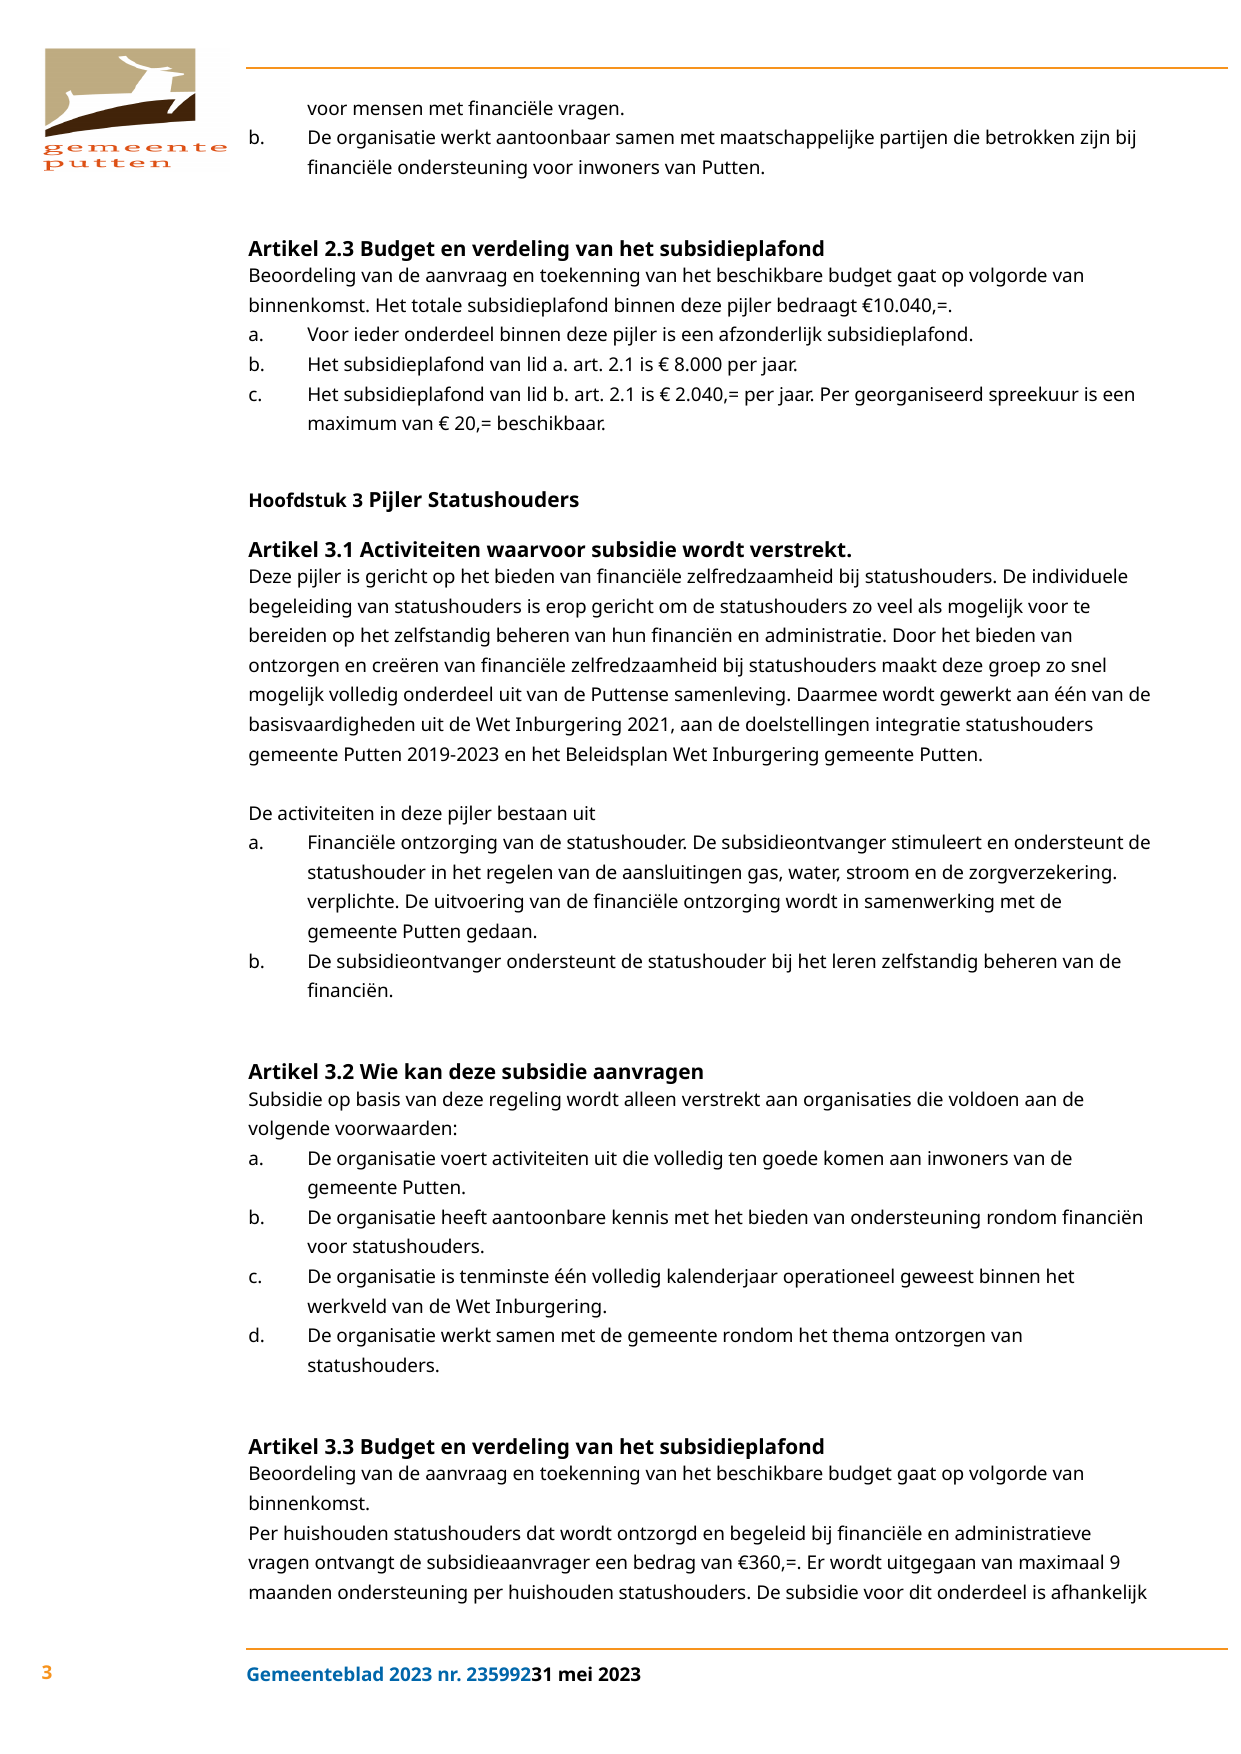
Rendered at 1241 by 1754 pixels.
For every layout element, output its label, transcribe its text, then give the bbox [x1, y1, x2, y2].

list De organisatie werkt samen met de gemeente rondom het thema ontzorgen van statushouders. [248, 1322, 1152, 1378]
text Subsidie op basis van deze regeling wordt alleen verstrekt aan organisaties die voldoen aan de volgende voorwaarden: [248, 1086, 1152, 1141]
text Artikel 2.3 Budget en verdeling van het subsidieplafond [248, 234, 1152, 262]
list Het subsidieplafond van lid a. art. 2.1 is € 8.000 per jaar. [248, 351, 1152, 377]
list De organisatie werkt aantoonbaar samen met maatschappelijke partijen die betrokken zijn bij financiële ondersteuning voor inwoners van Putten. [248, 124, 1152, 180]
list Voor ieder onderdeel binnen deze pijler is een afzonderlijk subsidieplafond. [248, 322, 1152, 347]
picture [41, 47, 231, 172]
list De organisatie is tenminste één volledig kalenderjaar operationeel geweest binnen het werkveld van de Wet Inburgering. [248, 1263, 1152, 1319]
text Beoordeling van de aanvraag en toekenning van het beschikbare budget gaat op volgorde van binnenkomst. Het totale subsidieplafond binnen deze pijler bedraagt €10.040,=. [248, 262, 1152, 318]
list De organisatie voert activiteiten uit die volledig ten goede komen aan inwoners van de gemeente Putten. [248, 1145, 1152, 1200]
text Artikel 3.3 Budget en verdeling van het subsidieplafond [248, 1432, 1152, 1461]
list Financiële ontzorging van de statushouder. De subsidieontvanger stimuleert en ondersteunt de statushouder in het regelen van de aansluitingen gas, water, stroom en de zorgverzekering. verplichte. De uitvoering van de financiële ontzorging wordt in samenwerking met de gemeente Putten gedaan. [248, 829, 1152, 944]
text Per huishouden statushouders dat wordt ontzorgd en begeleid bij financiële en administratieve vragen ontvangt de subsidieaanvrager een bedrag van €360,=. Er wordt uitgegaan van maximaal 9 maanden ondersteuning per huishouden statushouders. De subsidie voor dit onderdeel is afhankelijk [248, 1520, 1152, 1604]
text De activiteiten in deze pijler bestaan uit [248, 800, 1152, 826]
list Het subsidieplafond van lid b. art. 2.1 is € 2.040,= per jaar. Per georganiseerd spreekuur is een maximum van € 20,= beschikbaar. [248, 381, 1152, 436]
text Beoordeling van de aanvraag en toekenning van het beschikbare budget gaat op volgorde van binnenkomst. [248, 1461, 1152, 1516]
text Artikel 3.2 Wie kan deze subsidie aanvragen [248, 1057, 1152, 1086]
list voor mensen met financiële vragen. [248, 95, 1152, 121]
text Hoofdstuk 3 Pijler Statushouders [248, 486, 1152, 514]
list De organisatie heeft aantoonbare kennis met het bieden van ondersteuning rondom financiën voor statushouders. [248, 1204, 1152, 1259]
list De subsidieontvanger ondersteunt de statushouder bij het leren zelfstandig beheren van de financiën. [248, 948, 1152, 1003]
text Deze pijler is gericht op het bieden van financiële zelfredzaamheid bij statushouders. De individuele begeleiding van statushouders is erop gericht om de statushouders zo veel als mogelijk voor te bereiden op het zelfstandig beheren van hun financiën en administratie. Door het bieden van ontzorgen en creëren van financiële zelfredzaamheid bij statushouders maakt deze groep zo snel mogelijk volledig onderdeel uit van de Puttense samenleving. Daarmee wordt gewerkt aan één van de basisvaardigheden uit de Wet Inburgering 2021, aan de doelstellingen integratie statushouders gemeente Putten 2019-2023 en het Beleidsplan Wet Inburgering gemeente Putten. [248, 563, 1152, 766]
text Artikel 3.1 Activiteiten waarvoor subsidie wordt verstrekt. [248, 535, 1152, 563]
